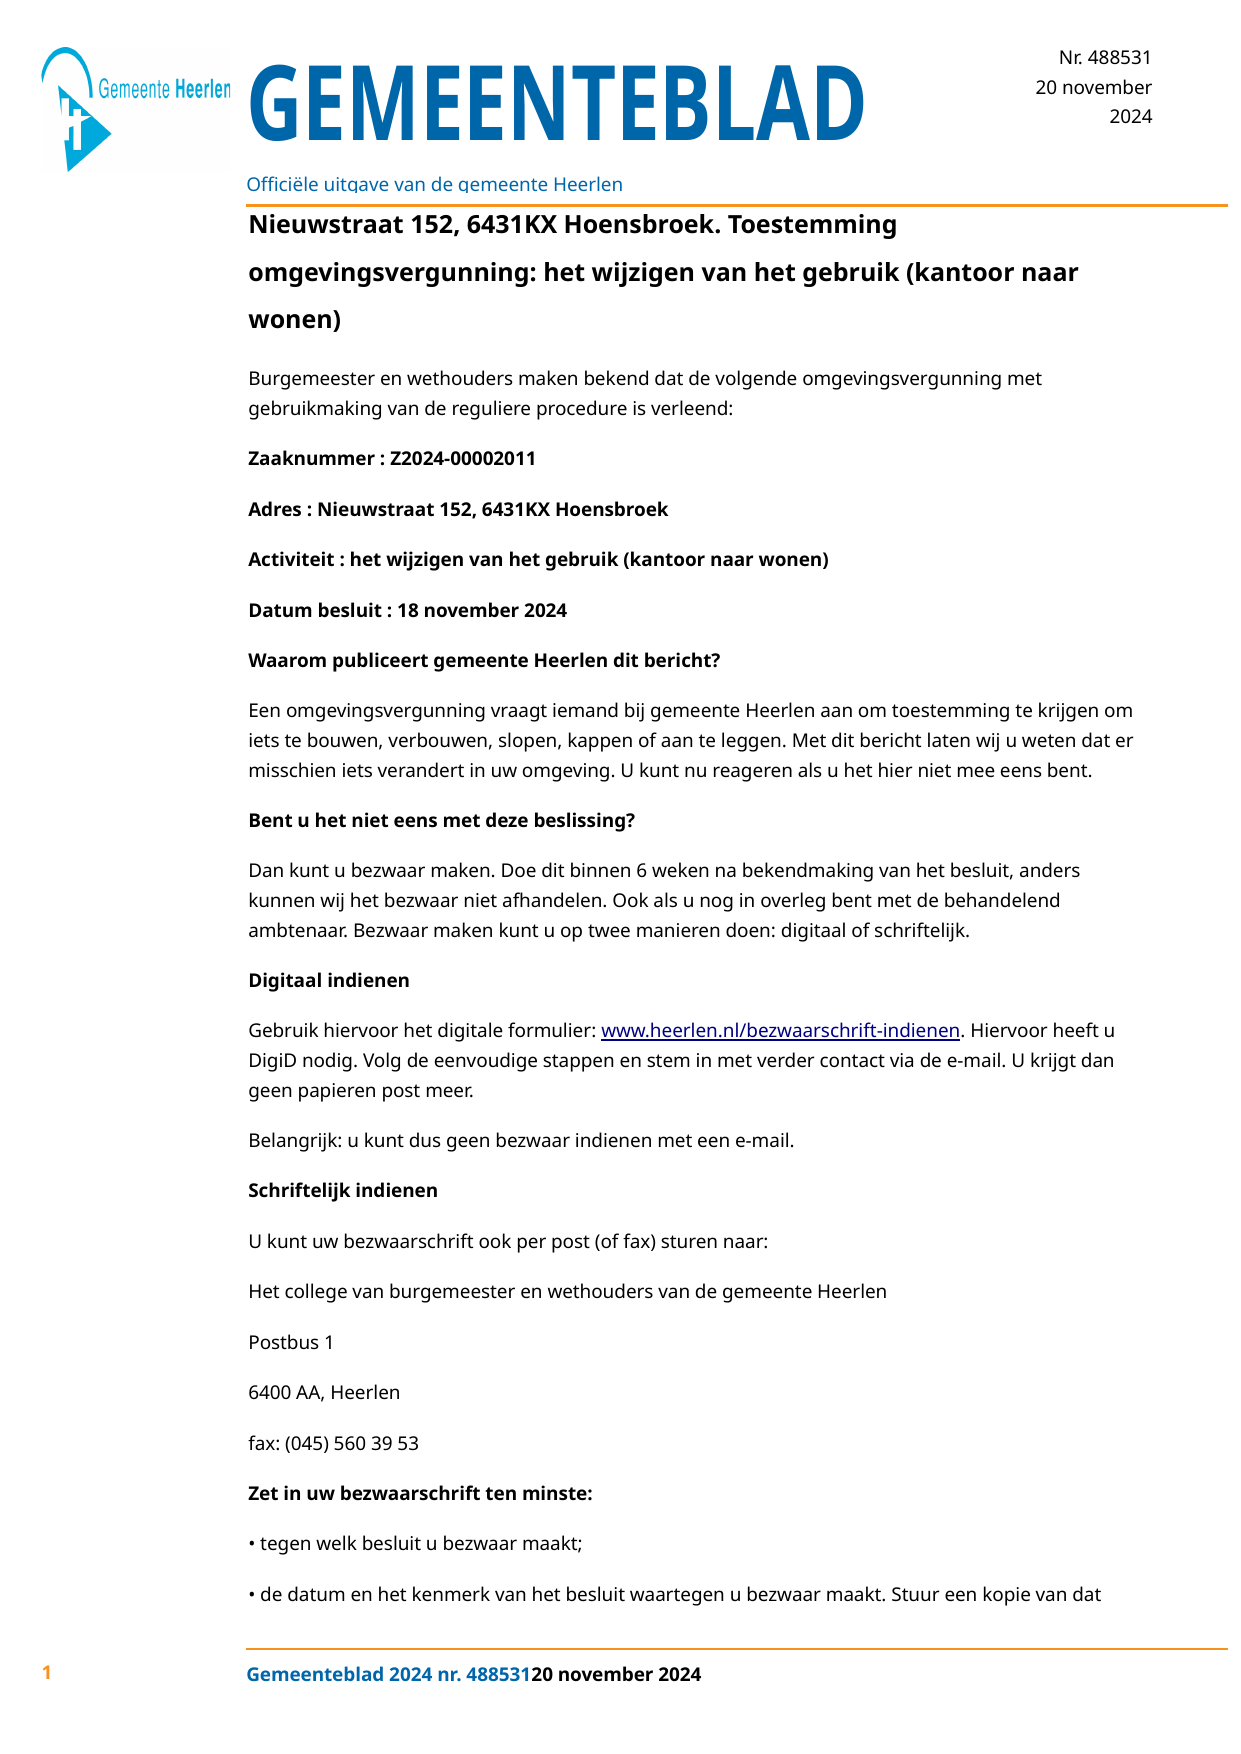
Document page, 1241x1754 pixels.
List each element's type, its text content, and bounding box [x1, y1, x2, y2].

text Activiteit : het wijzigen van het gebruik (kantoor naar wonen) [248, 546, 1152, 572]
text Digitaal indienen [248, 967, 1152, 993]
text Schriftelijk indienen [248, 1178, 1152, 1203]
picture [41, 47, 59, 70]
text Belangrijk: u kunt dus geen bezwaar indienen met een e-mail. [248, 1127, 1152, 1153]
text Waarom publiceert gemeente Heerlen dit bericht? [248, 647, 1152, 673]
text Het college van burgemeester en wethouders van de gemeente Heerlen [248, 1278, 1152, 1304]
picture [41, 47, 231, 172]
text U kunt uw bezwaarschrift ook per post (of fax) sturen naar: [248, 1228, 1152, 1254]
text Burgemeester en wethouders maken bekend dat de volgende omgevingsvergunning met gebruikmaking van de reguliere procedure is verleend: [248, 366, 1152, 421]
text Dan kunt u bezwaar maken. Doe dit binnen 6 weken na bekendmaking van het besluit, anders kunnen wij het bezwaar niet afhandelen. Ook als u nog in overleg bent met de behandelend ambtenaar. Bezwaar maken kunt u op twee manieren doen: digitaal of schriftelijk. [248, 858, 1152, 942]
text Datum besluit : 18 november 2024 [248, 597, 1152, 622]
text Bent u het niet eens met deze beslissing? [248, 807, 1152, 833]
text • de datum en het kenmerk van het besluit waartegen u bezwaar maakt. Stuur een kopie van dat [248, 1581, 1152, 1607]
text • tegen welk besluit u bezwaar maakt; [248, 1531, 1152, 1556]
text fax: (045) 560 39 53 [248, 1430, 1152, 1455]
text Nieuwstraat 152, 6431KX Hoensbroek. Toestemming omgevingsvergunning: het wijzigen van het gebruik (kantoor naar wonen) [248, 207, 1152, 336]
text Zet in uw bezwaarschrift ten minste: [248, 1480, 1152, 1506]
text Gebruik hiervoor het digitale formulier: www.heerlen.nl/bezwaarschrift-indienen. Hiervoor heeft u DigiD nodig. Volg de eenvoudige stappen en stem in met verder contact via de e-mail. U krijgt dan geen papieren post meer. [248, 1018, 1152, 1102]
text Een omgevingsvergunning vraagt iemand bij gemeente Heerlen aan om toestemming te krijgen om iets te bouwen, verbouwen, slopen, kappen of aan te leggen. Met dit bericht laten wij u weten dat er misschien iets verandert in uw omgeving. U kunt nu reageren als u het hier niet mee eens bent. [248, 698, 1152, 782]
text 6400 AA, Heerlen [248, 1379, 1152, 1405]
text Adres : Nieuwstraat 152, 6431KX Hoensbroek [248, 496, 1152, 522]
text Zaaknummer : Z2024-00002011 [248, 446, 1152, 471]
text Postbus 1 [248, 1329, 1152, 1354]
